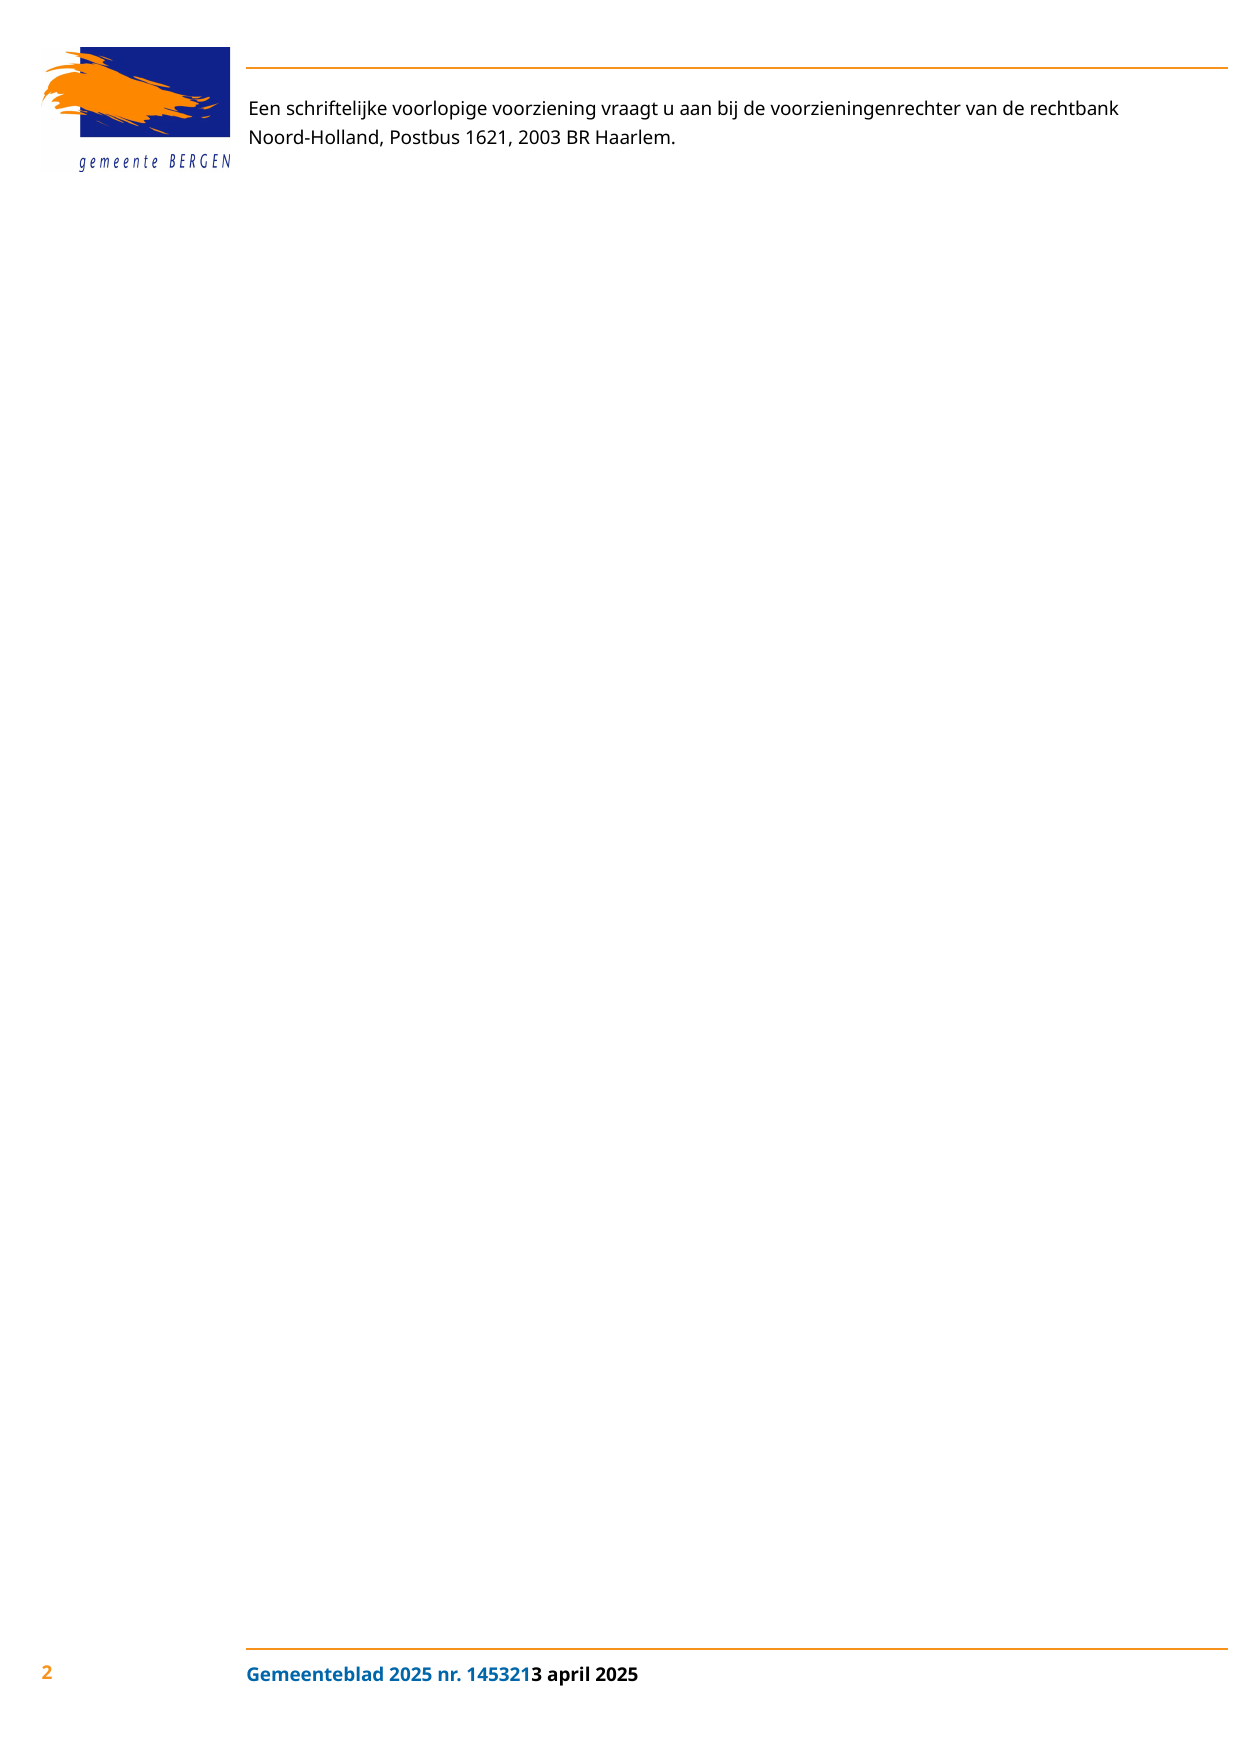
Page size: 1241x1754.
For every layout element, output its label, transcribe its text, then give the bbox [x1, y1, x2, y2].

text Een schriftelijke voorlopige voorziening vraagt u aan bij de voorzieningenrechter van de rechtbank Noord-Holland, Postbus 1621, 2003 BR Haarlem. [248, 95, 1152, 150]
picture [41, 47, 231, 172]
